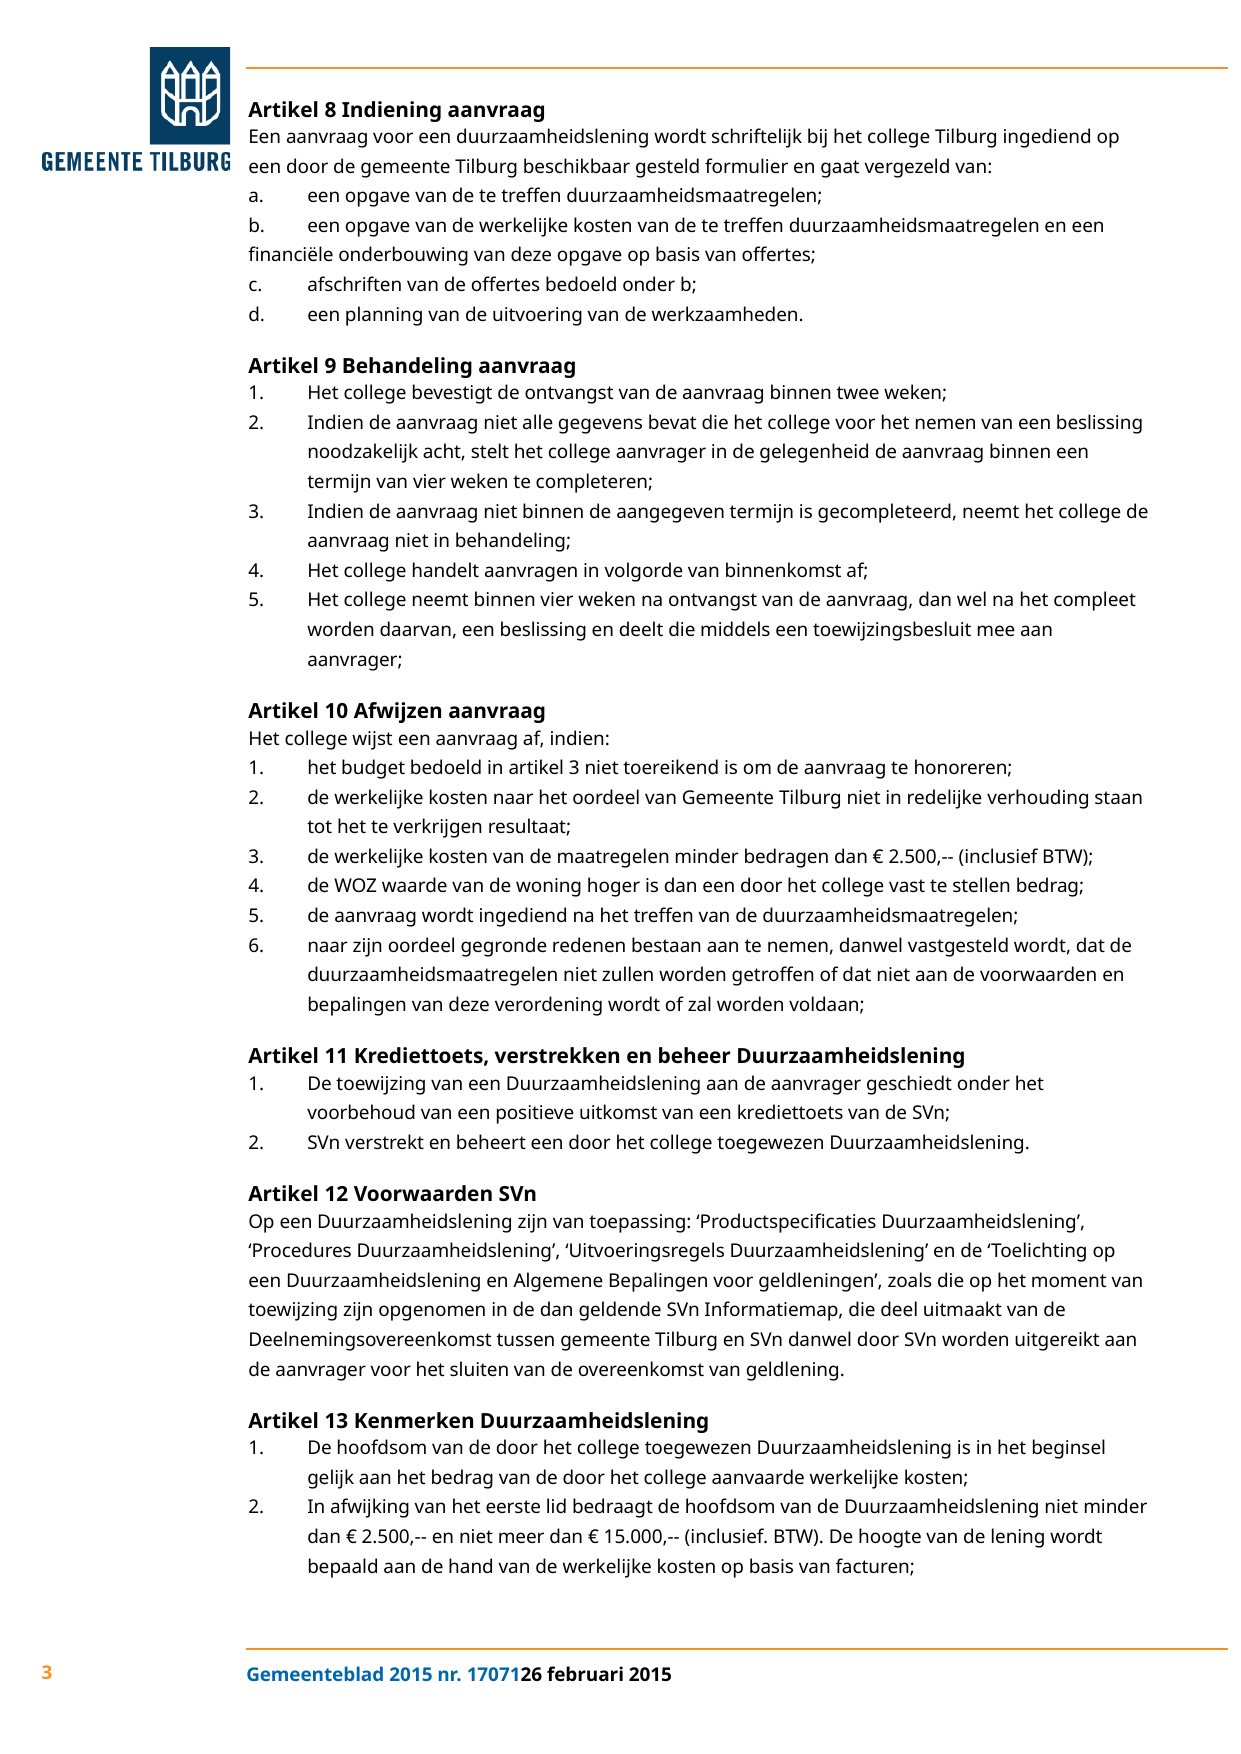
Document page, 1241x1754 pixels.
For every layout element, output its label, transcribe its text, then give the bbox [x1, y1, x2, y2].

text Op een Duurzaamheidslening zijn van toepassing: ‘Productspecificaties Duurzaamheidslening’, ‘Procedures Duurzaamheidslening’, ‘Uitvoeringsregels Duurzaamheidslening’ en de ‘Toelichting op een Duurzaamheidslening en Algemene Bepalingen voor geldleningen’, zoals die op het moment van toewijzing zijn opgenomen in de dan geldende SVn Informatiemap, die deel uitmaakt van de Deelnemingsovereenkomst tussen gemeente Tilburg en SVn danwel door SVn worden uitgereikt aan de aanvrager voor het sluiten van de overeenkomst van geldlening. [248, 1208, 1152, 1381]
list Het college bevestigt de ontvangst van de aanvraag binnen twee weken; [248, 379, 1152, 405]
list naar zijn oordeel gegronde redenen bestaan aan te nemen, danwel vastgesteld wordt, dat de duurzaamheidsmaatregelen niet zullen worden getroffen of dat niet aan de voorwaarden en bepalingen van deze verordening wordt of zal worden voldaan; [248, 932, 1152, 1017]
list het budget bedoeld in artikel 3 niet toereikend is om de aanvraag te honoreren; [248, 754, 1152, 780]
text Artikel 9 Behandeling aanvraag [248, 351, 1152, 379]
text Artikel 13 Kenmerken Duurzaamheidslening [248, 1406, 1152, 1434]
list Het college neemt binnen vier weken na ontvangst van de aanvraag, dan wel na het compleet worden daarvan, een beslissing en deelt die middels een toewijzingsbesluit mee aan aanvrager; [248, 587, 1152, 672]
list In afwijking van het eerste lid bedraagt de hoofdsom van de Duurzaamheidslening niet minder dan € 2.500,-- en niet meer dan € 15.000,-- (inclusief. BTW). De hoogte van de lening wordt bepaald aan de hand van de werkelijke kosten op basis van facturen; [248, 1494, 1152, 1579]
text Artikel 12 Voorwaarden SVn [248, 1179, 1152, 1208]
list de werkelijke kosten naar het oordeel van Gemeente Tilburg niet in redelijke verhouding staan tot het te verkrijgen resultaat; [248, 784, 1152, 839]
list de WOZ waarde van de woning hoger is dan een door het college vast te stellen bedrag; [248, 873, 1152, 898]
list afschriften van de offertes bedoeld onder b; [248, 271, 1152, 297]
list Indien de aanvraag niet binnen de aangegeven termijn is gecompleteerd, neemt het college de aanvraag niet in behandeling; [248, 498, 1152, 553]
list een opgave van de werkelijke kosten van de te treffen duurzaamheidsmaatregelen en een [248, 212, 1152, 238]
list SVn verstrekt en beheert een door het college toegewezen Duurzaamheidslening. [248, 1129, 1152, 1155]
text Artikel 8 Indiening aanvraag [248, 95, 1152, 123]
text Een aanvraag voor een duurzaamheidslening wordt schriftelijk bij het college Tilburg ingediend op een door de gemeente Tilburg beschikbaar gesteld formulier en gaat vergezeld van: [248, 123, 1152, 178]
list Indien de aanvraag niet alle gegevens bevat die het college voor het nemen van een beslissing noodzakelijk acht, stelt het college aanvrager in de gelegenheid de aanvraag binnen een termijn van vier weken te completeren; [248, 409, 1152, 494]
picture [41, 47, 231, 172]
text Artikel 10 Afwijzen aanvraag [248, 696, 1152, 725]
list een opgave van de te treffen duurzaamheidsmaatregelen; [248, 182, 1152, 208]
list een planning van de uitvoering van de werkzaamheden. [248, 301, 1152, 326]
list de werkelijke kosten van de maatregelen minder bedragen dan € 2.500,-- (inclusief BTW); [248, 843, 1152, 869]
list De toewijzing van een Duurzaamheidslening aan de aanvrager geschiedt onder het voorbehoud van een positieve uitkomst van een krediettoets van de SVn; [248, 1070, 1152, 1125]
text Het college wijst een aanvraag af, indien: [248, 725, 1152, 750]
text Artikel 11 Krediettoets, verstrekken en beheer Duurzaamheidslening [248, 1041, 1152, 1070]
list De hoofdsom van de door het college toegewezen Duurzaamheidslening is in het beginsel gelijk aan het bedrag van de door het college aanvaarde werkelijke kosten; [248, 1434, 1152, 1490]
list Het college handelt aanvragen in volgorde van binnenkomst af; [248, 557, 1152, 583]
text financiële onderbouwing van deze opgave op basis van offertes; [248, 242, 1152, 267]
list de aanvraag wordt ingediend na het treffen van de duurzaamheidsmaatregelen; [248, 902, 1152, 928]
